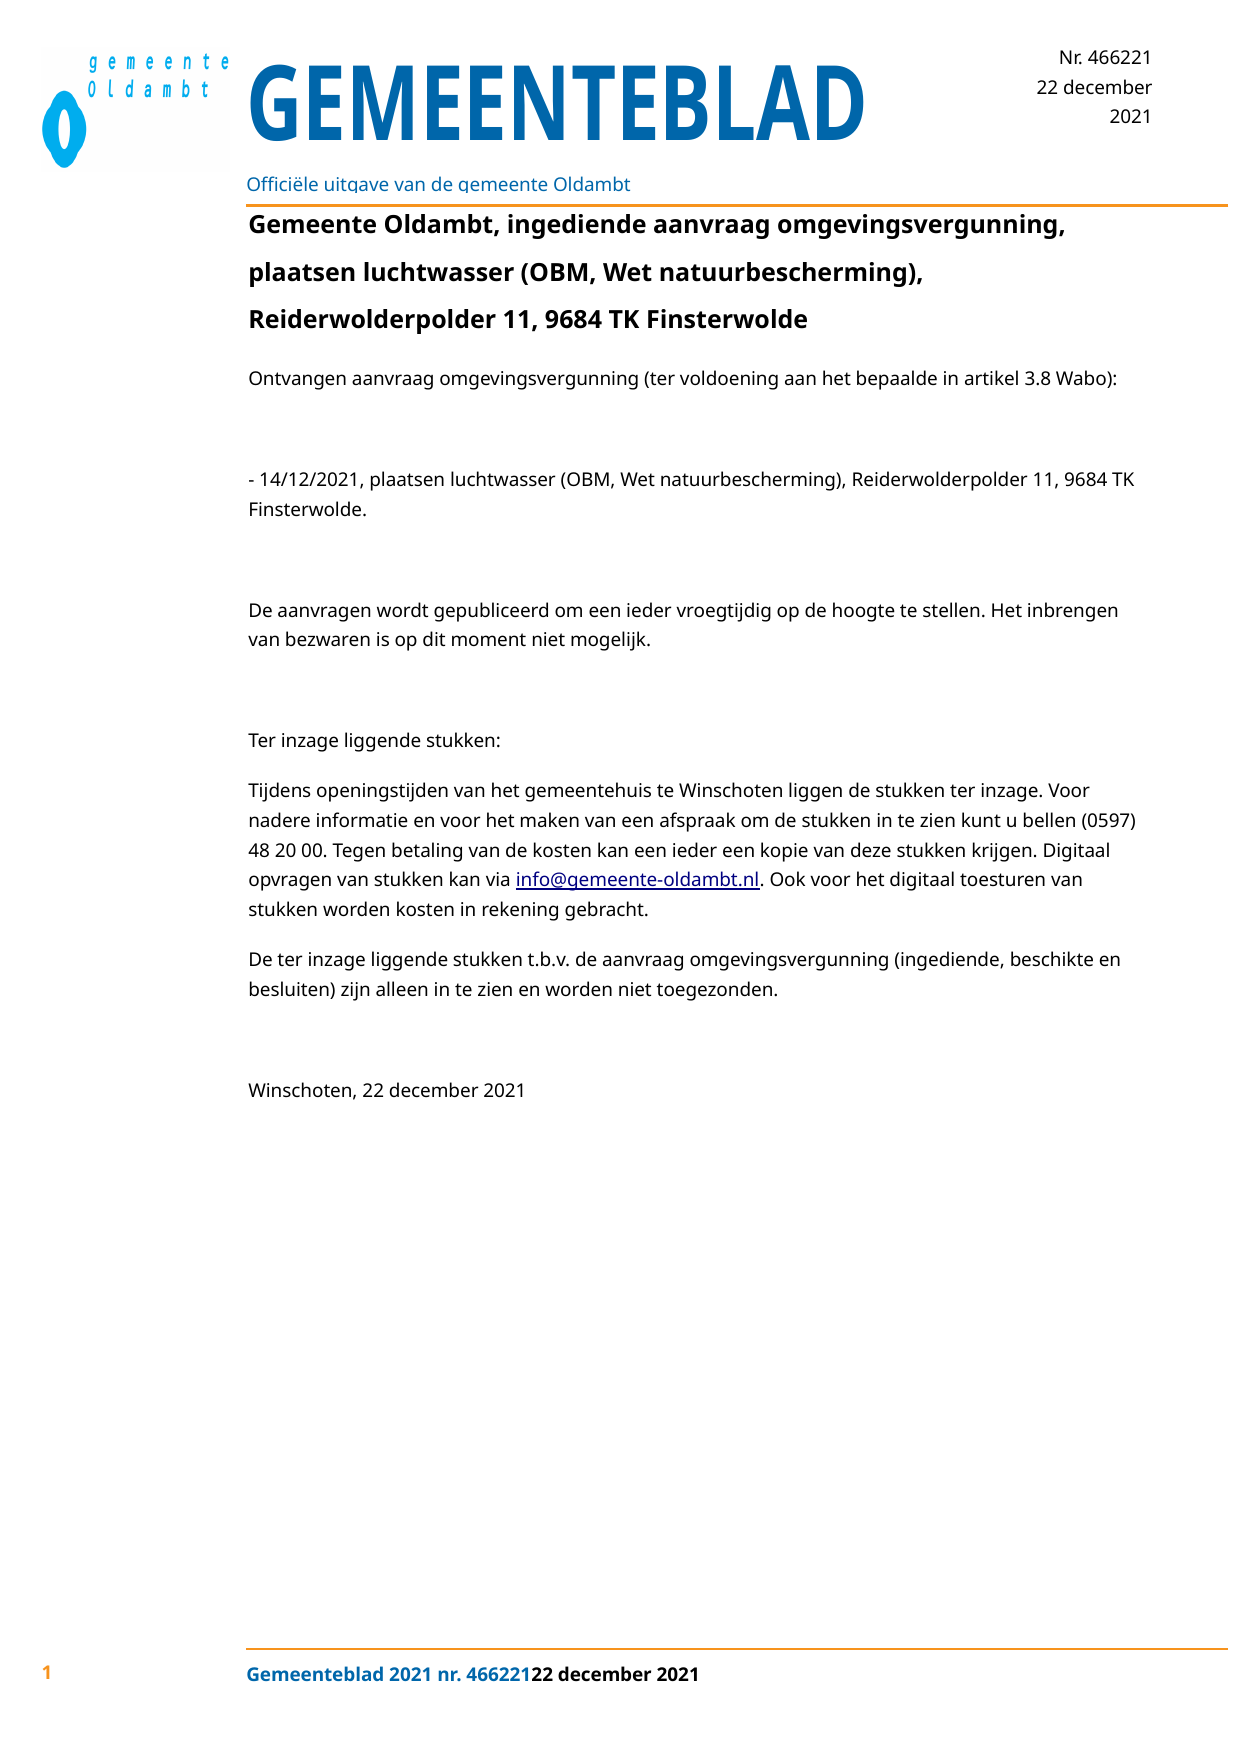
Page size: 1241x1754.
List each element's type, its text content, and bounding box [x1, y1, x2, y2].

text Ter inzage liggende stukken: [248, 727, 1152, 753]
text Winschoten, 22 december 2021 [248, 1077, 1152, 1102]
text Gemeente Oldambt, ingediende aanvraag omgevingsvergunning, plaatsen luchtwasser (OBM, Wet natuurbescherming), Reiderwolderpolder 11, 9684 TK Finsterwolde [248, 207, 1152, 336]
picture [41, 47, 231, 172]
text Ontvangen aanvraag omgevingsvergunning (ter voldoening aan het bepaalde in artikel 3.8 Wabo): [248, 366, 1152, 391]
text Tijdens openingstijden van het gemeentehuis te Winschoten liggen de stukken ter inzage. Voor nadere informatie en voor het maken van een afspraak om de stukken in te zien kunt u bellen (0597) 48 20 00. Tegen betaling van de kosten kan een ieder een kopie van deze stukken krijgen. Digitaal opvragen van stukken kan via info@gemeente-oldambt.nl. Ook voor het digitaal toesturen van stukken worden kosten in rekening gebracht. [248, 778, 1152, 922]
text De ter inzage liggende stukken t.b.v. de aanvraag omgevingsvergunning (ingediende, beschikte en besluiten) zijn alleen in te zien en worden niet toegezonden. [248, 946, 1152, 1002]
text De aanvragen wordt gepubliceerd om een ieder vroegtijdig op de hoogte te stellen. Het inbrengen van bezwaren is op dit moment niet mogelijk. [248, 597, 1152, 652]
text - 14/12/2021, plaatsen luchtwasser (OBM, Wet natuurbescherming), Reiderwolderpolder 11, 9684 TK Finsterwolde. [248, 466, 1152, 522]
